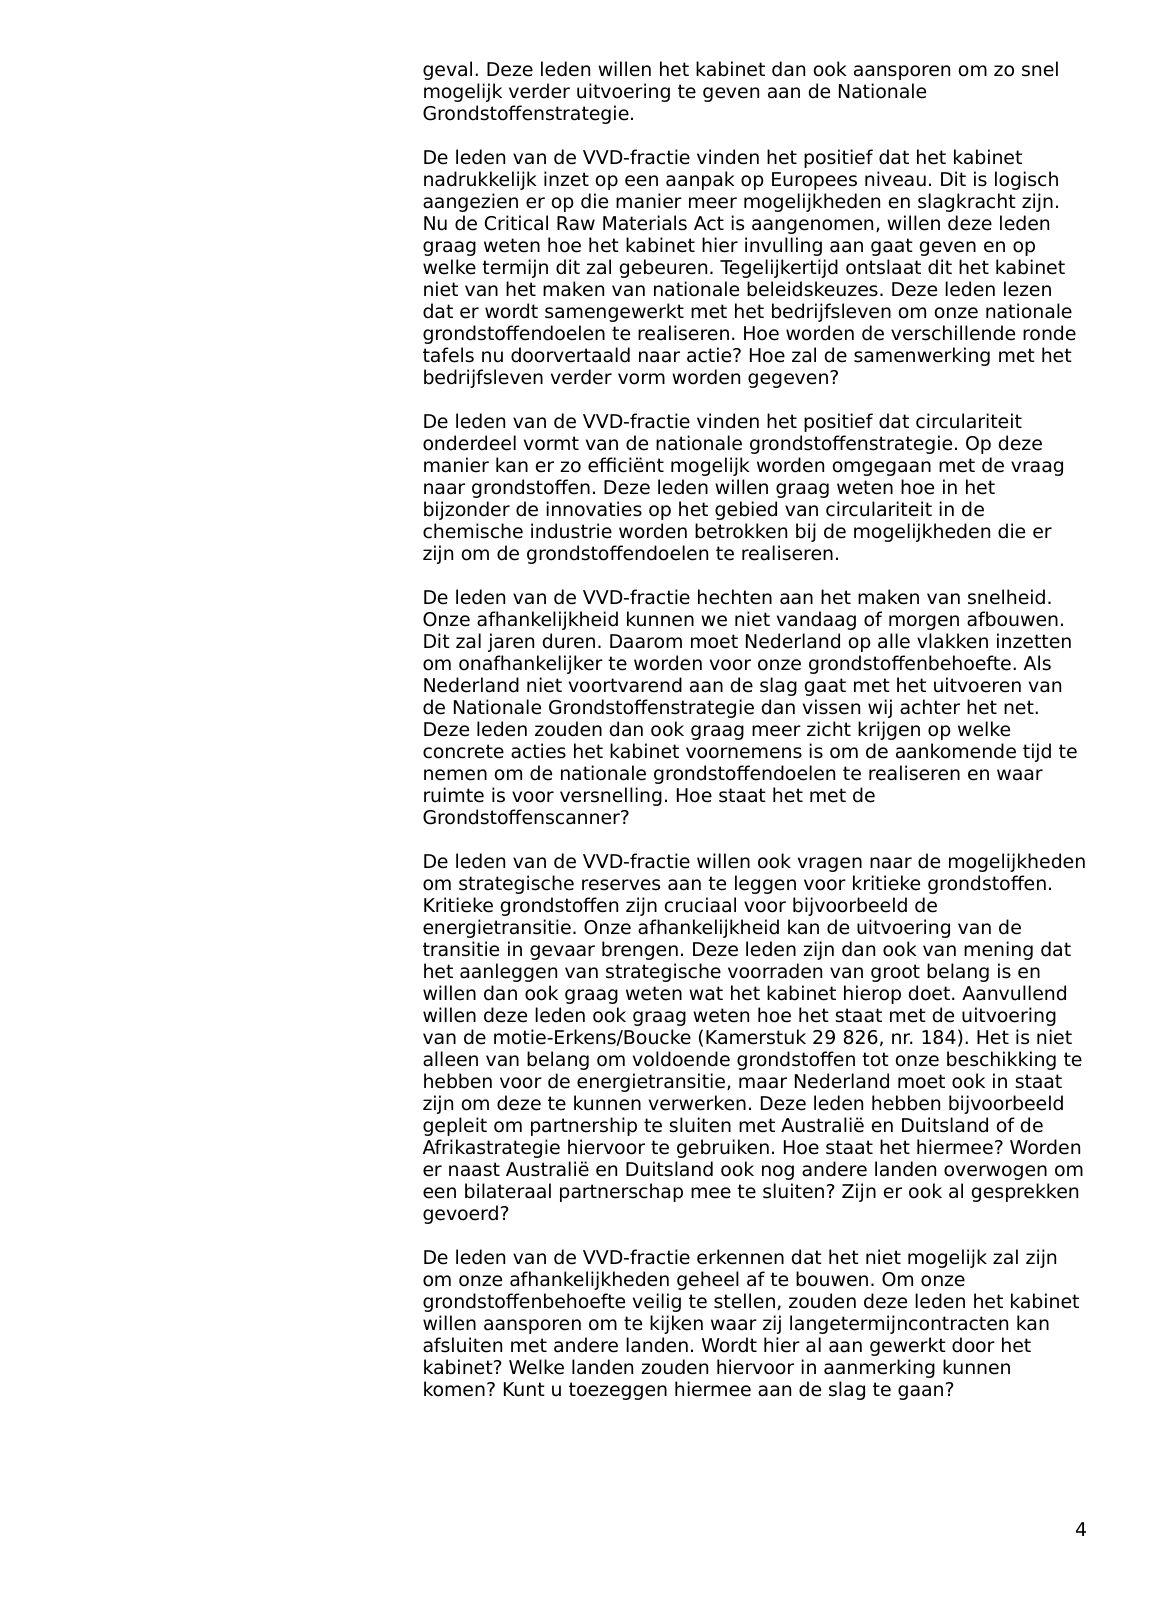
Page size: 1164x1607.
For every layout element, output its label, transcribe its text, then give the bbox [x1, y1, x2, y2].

text De leden van de VVD-fractie hechten aan het maken van snelheid. Onze afhankelijkheid kunnen we niet vandaag of morgen afbouwen. Dit zal jaren duren. Daarom moet Nederland op alle vlakken inzetten om onafhankelijker te worden voor onze grondstoffenbehoefte. Als Nederland niet voortvarend aan de slag gaat met het uitvoeren van de Nationale Grondstoffenstrategie dan vissen wij achter het net. Deze leden zouden dan ook graag meer zicht krijgen op welke concrete acties het kabinet voornemens is om de aankomende tijd te nemen om de nationale grondstoffendoelen te realiseren en waar ruimte is voor versnelling. Hoe staat het met de Grondstoffenscanner? [422, 587, 1087, 829]
text De leden van de VVD-fractie erkennen dat het niet mogelijk zal zijn om onze afhankelijkheden geheel af te bouwen. Om onze grondstoffenbehoefte veilig te stellen, zouden deze leden het kabinet willen aansporen om te kijken waar zij langetermijncontracten kan afsluiten met andere landen. Wordt hier al aan gewerkt door het kabinet? Welke landen zouden hiervoor in aanmerking kunnen komen? Kunt u toezeggen hiermee aan de slag te gaan? [422, 1247, 1087, 1401]
text De leden van de VVD-fractie vinden het positief dat circulariteit onderdeel vormt van de nationale grondstoffenstrategie. Op deze manier kan er zo efficiënt mogelijk worden omgegaan met de vraag naar grondstoffen. Deze leden willen graag weten hoe in het bijzonder de innovaties op het gebied van circulariteit in de chemische industrie worden betrokken bij de mogelijkheden die er zijn om de grondstoffendoelen te realiseren. [422, 411, 1087, 565]
text De leden van de VVD-fractie vinden het positief dat het kabinet nadrukkelijk inzet op een aanpak op Europees niveau. Dit is logisch aangezien er op die manier meer mogelijkheden en slagkracht zijn. Nu de Critical Raw Materials Act is aangenomen, willen deze leden graag weten hoe het kabinet hier invulling aan gaat geven en op welke termijn dit zal gebeuren. Tegelijkertijd ontslaat dit het kabinet niet van het maken van nationale beleidskeuzes. Deze leden lezen dat er wordt samengewerkt met het bedrijfsleven om onze nationale grondstoffendoelen te realiseren. Hoe worden de verschillende ronde tafels nu doorvertaald naar actie? Hoe zal de samenwerking met het bedrijfsleven verder vorm worden gegeven? [422, 147, 1087, 389]
text De leden van de VVD-fractie willen ook vragen naar de mogelijkheden om strategische reserves aan te leggen voor kritieke grondstoffen. Kritieke grondstoffen zijn cruciaal voor bijvoorbeeld de energietransitie. Onze afhankelijkheid kan de uitvoering van de transitie in gevaar brengen. Deze leden zijn dan ook van mening dat het aanleggen van strategische voorraden van groot belang is en willen dan ook graag weten wat het kabinet hierop doet. Aanvullend willen deze leden ook graag weten hoe het staat met de uitvoering van de motie-Erkens/Boucke (Kamerstuk 29 826, nr. 184). Het is niet alleen van belang om voldoende grondstoffen tot onze beschikking te hebben voor de energietransitie, maar Nederland moet ook in staat zijn om deze te kunnen verwerken. Deze leden hebben bijvoorbeeld gepleit om partnership te sluiten met Australië en Duitsland of de Afrikastrategie hiervoor te gebruiken. Hoe staat het hiermee? Worden er naast Australië en Duitsland ook nog andere landen overwogen om een bilateraal partnerschap mee te sluiten? Zijn er ook al gesprekken gevoerd? [422, 851, 1087, 1225]
text geval. Deze leden willen het kabinet dan ook aansporen om zo snel mogelijk verder uitvoering te geven aan de Nationale Grondstoffenstrategie. [422, 59, 1087, 125]
